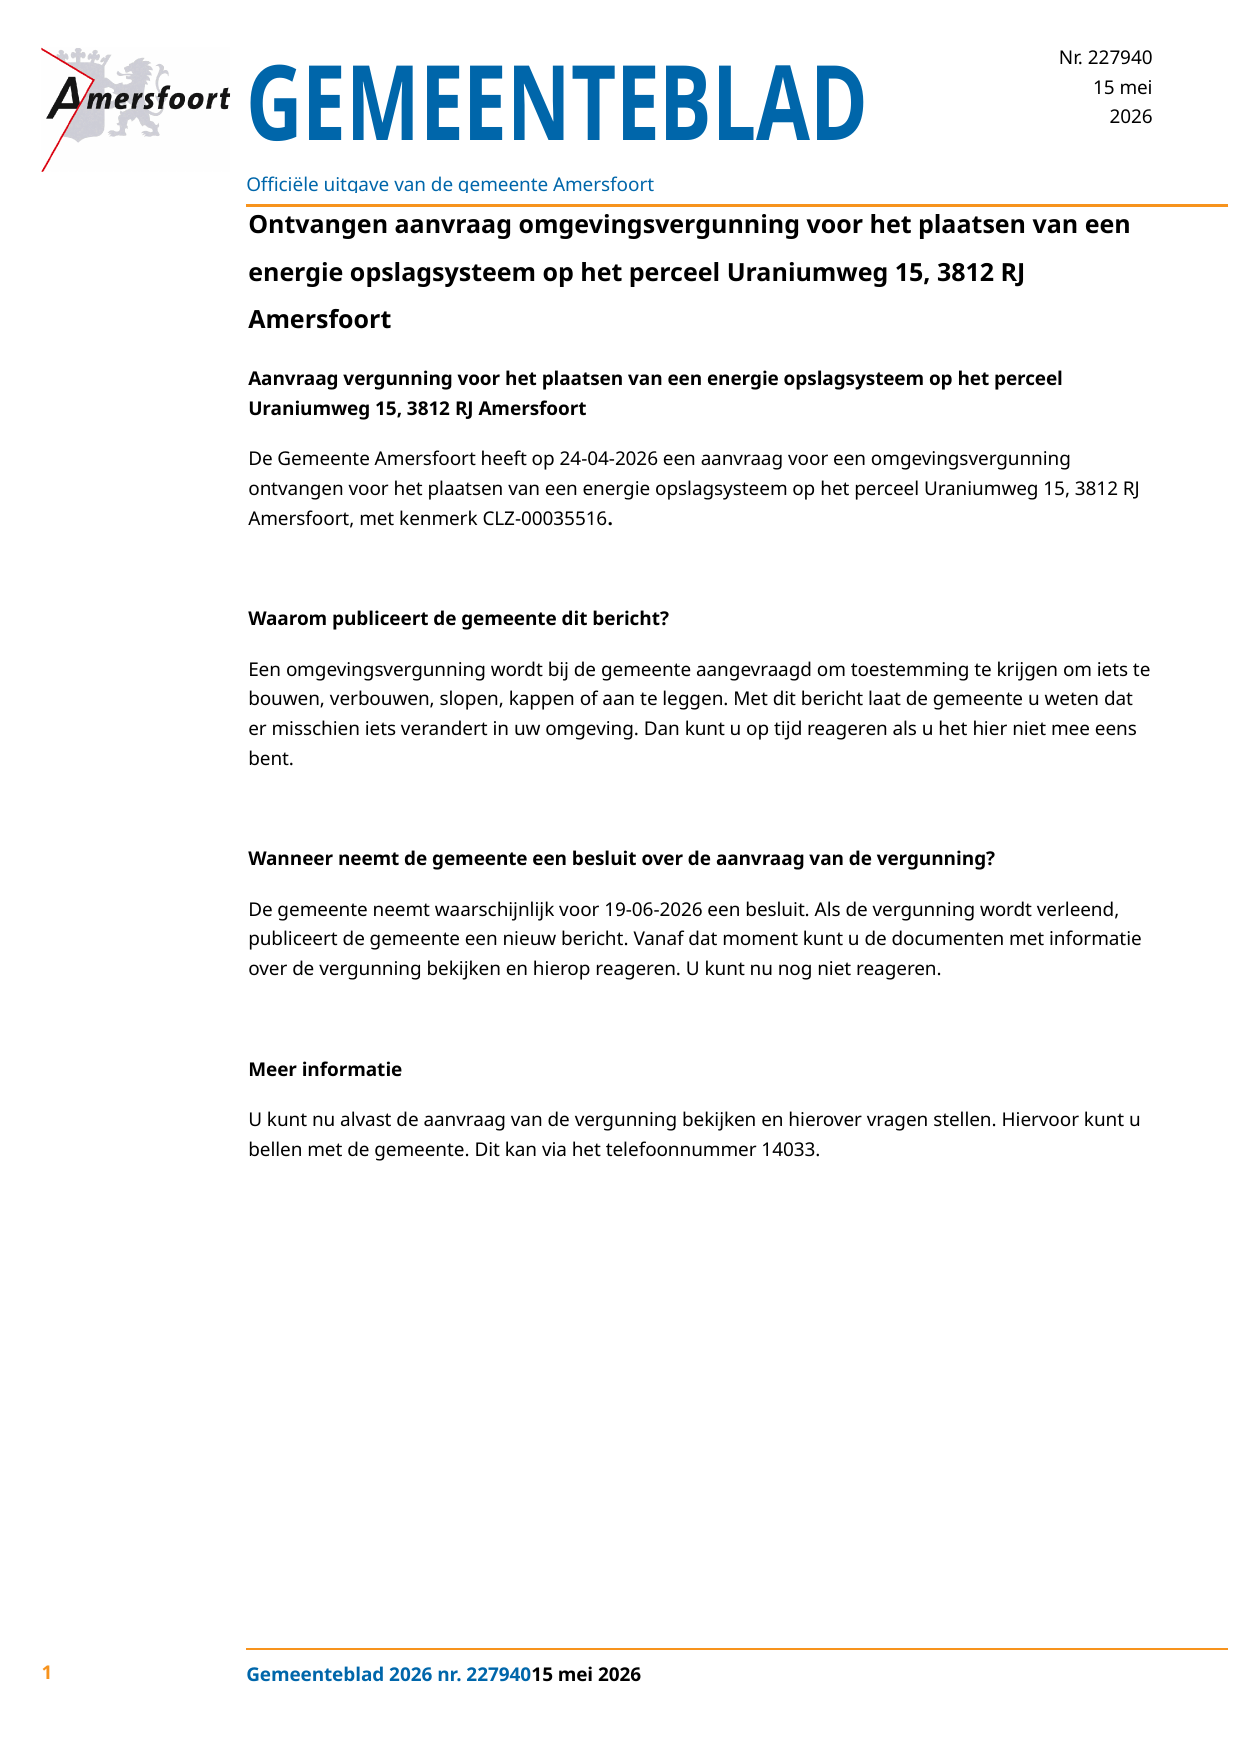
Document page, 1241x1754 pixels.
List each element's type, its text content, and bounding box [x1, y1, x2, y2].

text Wanneer neemt de gemeente een besluit over de aanvraag van de vergunning? [248, 846, 1152, 871]
text U kunt nu alvast de aanvraag van de vergunning bekijken en hierover vragen stellen. Hiervoor kunt u bellen met de gemeente. Dit kan via het telefoonnummer 14033. [248, 1106, 1152, 1162]
text Aanvraag vergunning voor het plaatsen van een energie opslagsysteem op het perceel Uraniumweg 15, 3812 RJ Amersfoort [248, 366, 1152, 421]
text De gemeente neemt waarschijnlijk voor 19-06-2026 een besluit. Als de vergunning wordt verleend, publiceert de gemeente een nieuw bericht. Vanaf dat moment kunt u de documenten met informatie over de vergunning bekijken en hierop reageren. U kunt nu nog niet reageren. [248, 896, 1152, 981]
text Meer informatie [248, 1056, 1152, 1082]
text Een omgevingsvergunning wordt bij de gemeente aangevraagd om toestemming te krijgen om iets te bouwen, verbouwen, slopen, kappen of aan te leggen. Met dit bericht laat de gemeente u weten dat er misschien iets verandert in uw omgeving. Dan kunt u op tijd reageren als u het hier niet mee eens bent. [248, 656, 1152, 770]
text Ontvangen aanvraag omgevingsvergunning voor het plaatsen van een energie opslagsysteem op het perceel Uraniumweg 15, 3812 RJ Amersfoort [248, 207, 1152, 336]
text Waarom publiceert de gemeente dit bericht? [248, 606, 1152, 631]
text De Gemeente Amersfoort heeft op 24-04-2026 een aanvraag voor een omgevingsvergunning ontvangen voor het plaatsen van een energie opslagsysteem op het perceel Uraniumweg 15, 3812 RJ Amersfoort, met kenmerk CLZ-00035516. [248, 446, 1152, 530]
picture [41, 47, 231, 172]
